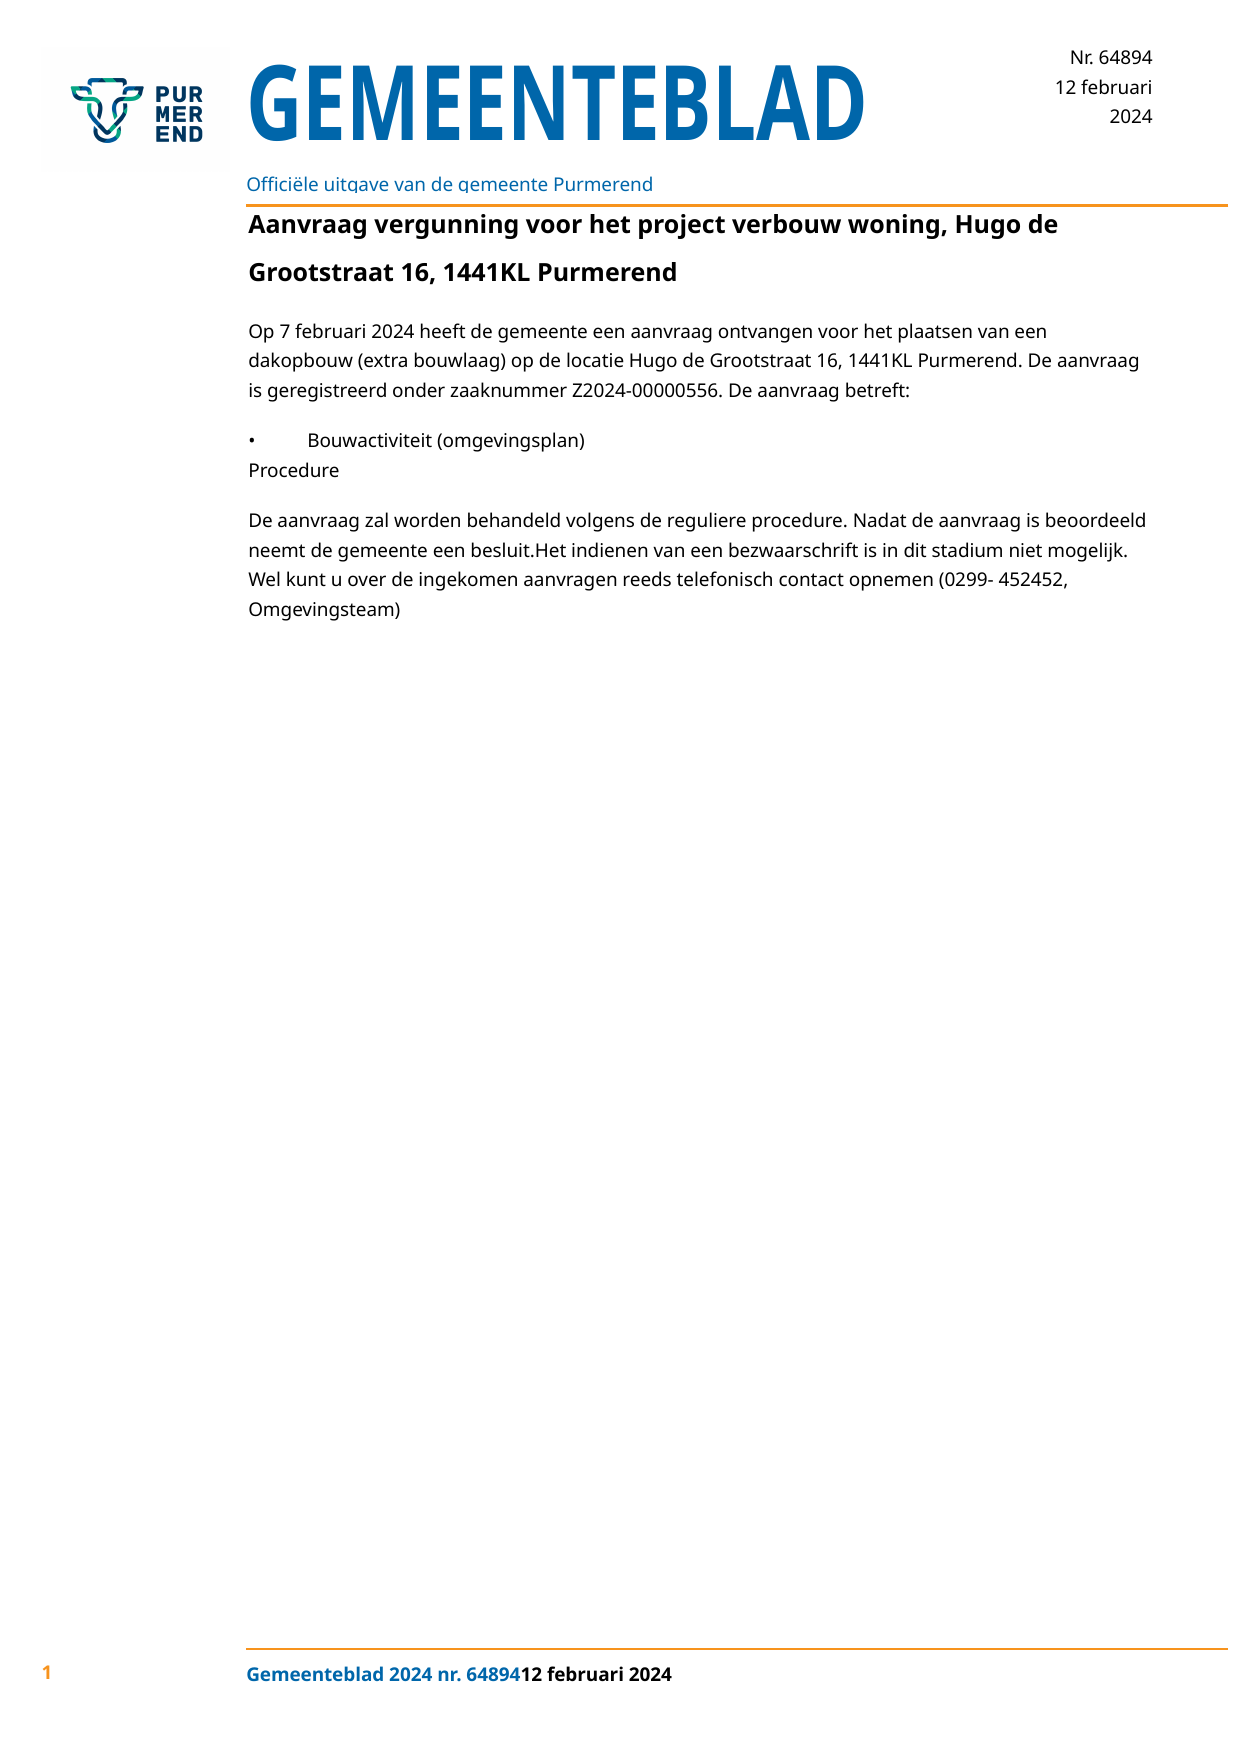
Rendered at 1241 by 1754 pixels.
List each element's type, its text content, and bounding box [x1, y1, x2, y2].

text Procedure [248, 457, 1152, 483]
picture [41, 47, 231, 172]
text Aanvraag vergunning voor het project verbouw woning, Hugo de Grootstraat 16, 1441KL Purmerend [248, 207, 1152, 288]
text De aanvraag zal worden behandeld volgens de reguliere procedure. Nadat de aanvraag is beoordeeld neemt de gemeente een besluit.Het indienen van een bezwaarschrift is in dit stadium niet mogelijk. Wel kunt u over de ingekomen aanvragen reeds telefonisch contact opnemen (0299- 452452, Omgevingsteam) [248, 507, 1152, 622]
list Bouwactiviteit (omgevingsplan) [248, 427, 1152, 453]
text Op 7 februari 2024 heeft de gemeente een aanvraag ontvangen voor het plaatsen van een dakopbouw (extra bouwlaag) op de locatie Hugo de Grootstraat 16, 1441KL Purmerend. De aanvraag is geregistreerd onder zaaknummer Z2024-00000556. De aanvraag betreft: [248, 318, 1152, 403]
